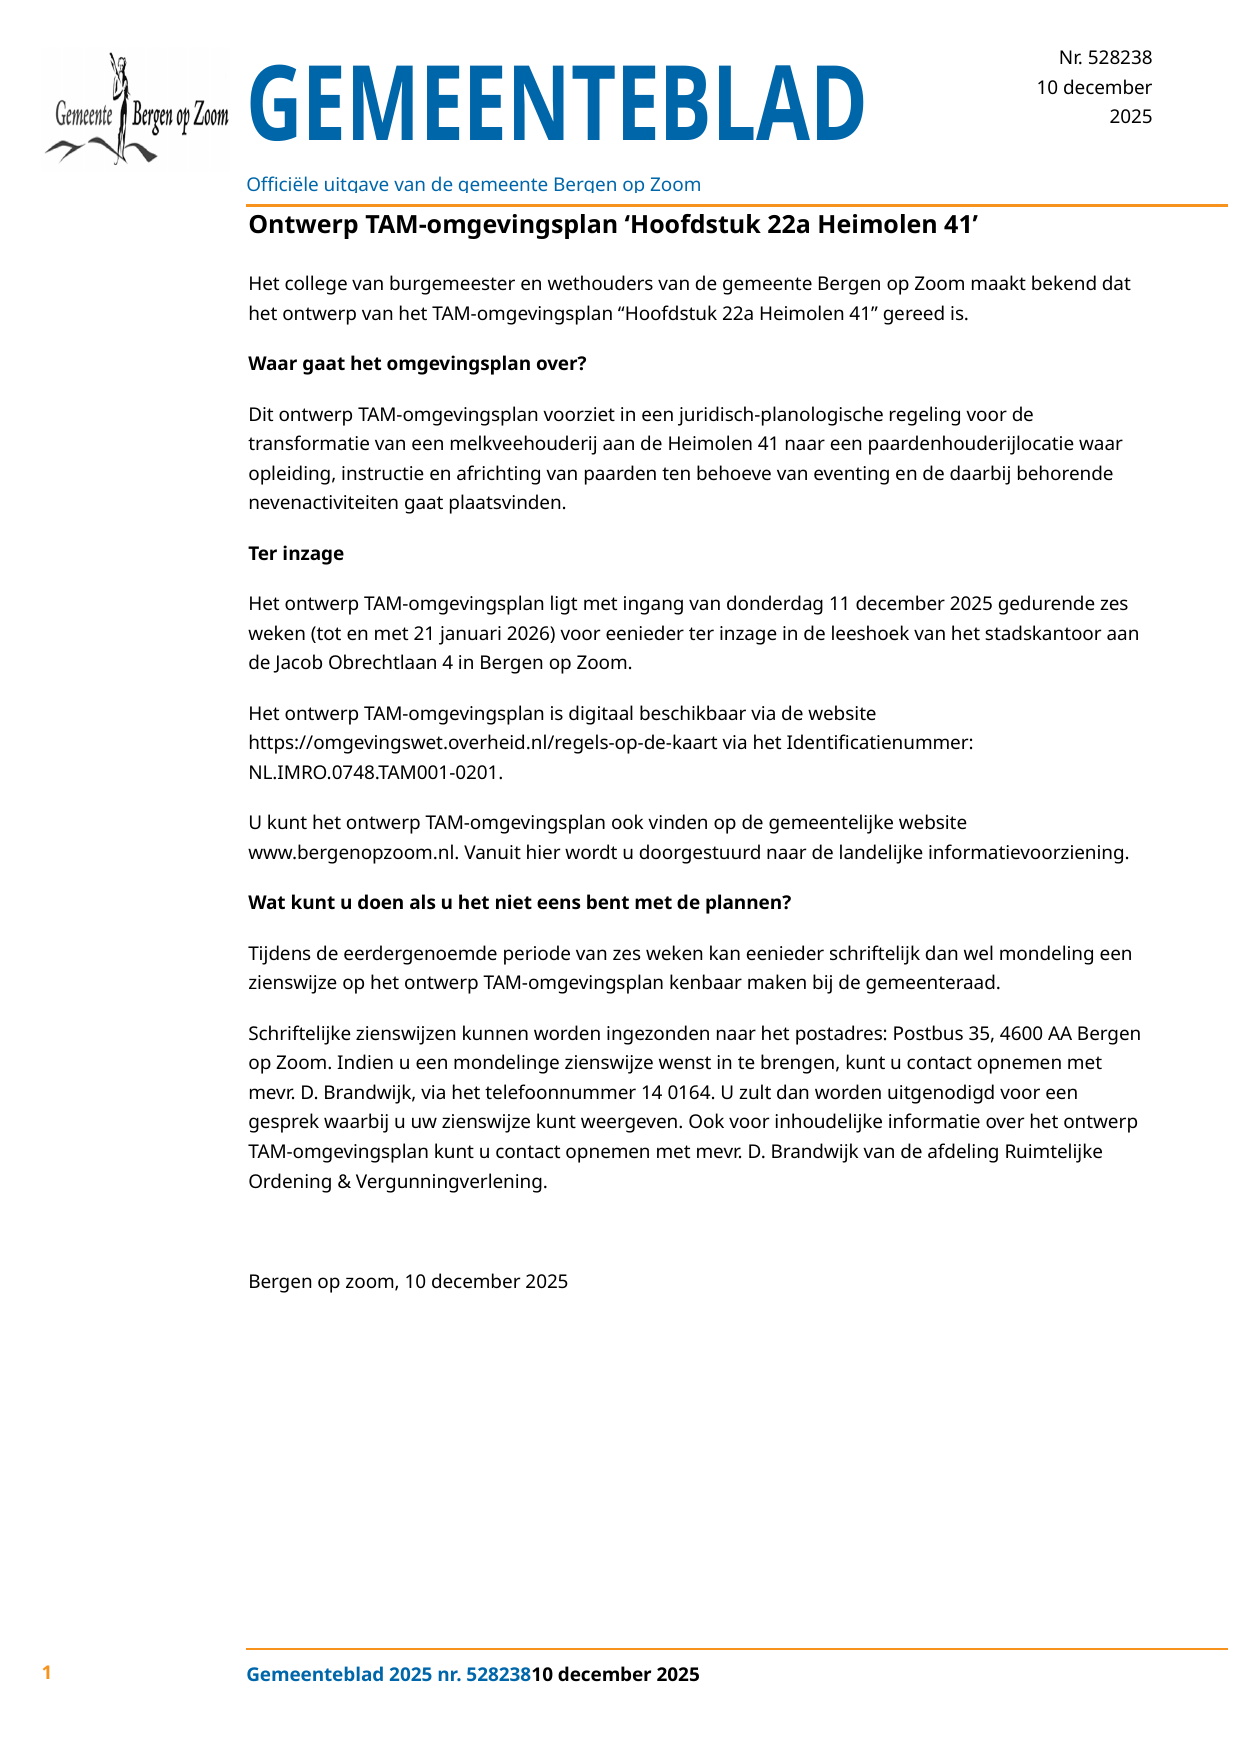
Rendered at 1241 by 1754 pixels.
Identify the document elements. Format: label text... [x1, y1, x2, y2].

text Het college van burgemeester en wethouders van de gemeente Bergen op Zoom maakt bekend dat het ontwerp van het TAM-omgevingsplan “Hoofdstuk 22a Heimolen 41” gereed is. [248, 270, 1152, 326]
text Bergen op zoom, 10 december 2025 [248, 1269, 1152, 1294]
picture [41, 47, 231, 172]
text Het ontwerp TAM-omgevingsplan ligt met ingang van donderdag 11 december 2025 gedurende zes weken (tot en met 21 januari 2026) voor eenieder ter inzage in de leeshoek van het stadskantoor aan de Jacob Obrechtlaan 4 in Bergen op Zoom. [248, 590, 1152, 675]
text Ontwerp TAM-omgevingsplan ‘Hoofdstuk 22a Heimolen 41’ [248, 207, 1152, 241]
text Schriftelijke zienswijzen kunnen worden ingezonden naar het postadres: Postbus 35, 4600 AA Bergen op Zoom. Indien u een mondelinge zienswijze wenst in te brengen, kunt u contact opnemen met mevr. D. Brandwijk, via het telefoonnummer 14 0164. U zult dan worden uitgenodigd voor een gesprek waarbij u uw zienswijze kunt weergeven. Ook voor inhoudelijke informatie over het ontwerp TAM-omgevingsplan kunt u contact opnemen met mevr. D. Brandwijk van de afdeling Ruimtelijke Ordening & Vergunningverlening. [248, 1020, 1152, 1193]
text U kunt het ontwerp TAM-omgevingsplan ook vinden op de gemeentelijke website www.bergenopzoom.nl. Vanuit hier wordt u doorgestuurd naar de landelijke informatievoorziening. [248, 809, 1152, 865]
text Dit ontwerp TAM-omgevingsplan voorziet in een juridisch-planologische regeling voor de transformatie van een melkveehouderij aan de Heimolen 41 naar een paardenhouderijlocatie waar opleiding, instructie en africhting van paarden ten behoeve van eventing en de daarbij behorende nevenactiviteiten gaat plaatsvinden. [248, 401, 1152, 515]
text Wat kunt u doen als u het niet eens bent met de plannen? [248, 889, 1152, 915]
text Waar gaat het omgevingsplan over? [248, 350, 1152, 376]
text Ter inzage [248, 540, 1152, 566]
text Het ontwerp TAM-omgevingsplan is digitaal beschikbaar via de website https://omgevingswet.overheid.nl/regels-op-de-kaart via het Identificatienummer: NL.IMRO.0748.TAM001-0201. [248, 700, 1152, 785]
text Tijdens de eerdergenoemde periode van zes weken kan eenieder schriftelijk dan wel mondeling een zienswijze op het ontwerp TAM-omgevingsplan kenbaar maken bij de gemeenteraad. [248, 940, 1152, 995]
